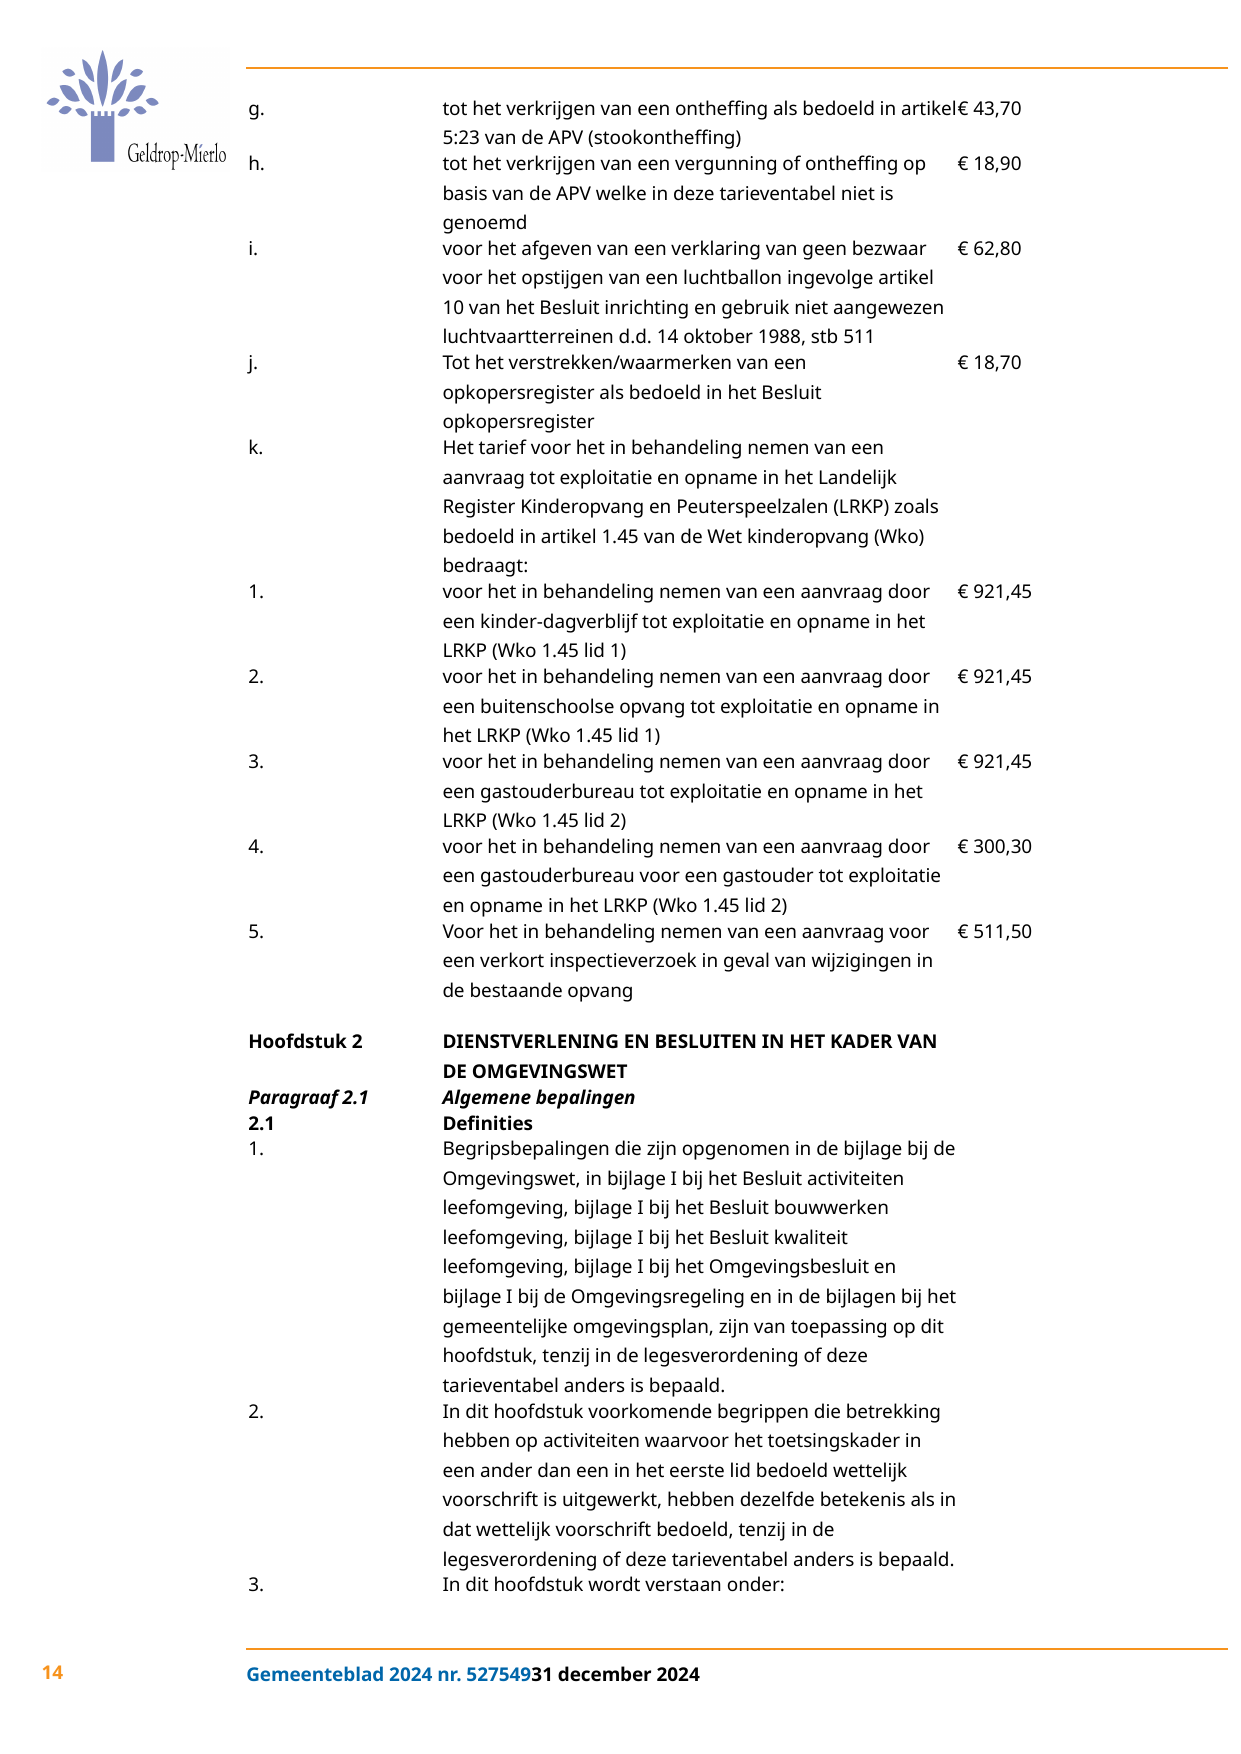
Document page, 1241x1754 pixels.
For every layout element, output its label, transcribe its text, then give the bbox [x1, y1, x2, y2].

table_cell Tot het verstrekken/waarmerken van een opkopersregister als bedoeld in het Besluit opkopersregister [442, 350, 957, 434]
table_cell 1. [248, 579, 442, 663]
table_cell [958, 1029, 1152, 1084]
table_cell Voor het in behandeling nemen van een aanvraag voor een verkort inspectieverzoek in geval van wijzigingen in de bestaande opvang [442, 918, 957, 1003]
table_cell Het tarief voor het in behandeling nemen van een aanvraag tot exploitatie en opname in het Landelijk Register Kinderopvang en Peuterspeelzalen (LRKP) zoals bedoeld in artikel 1.45 van de Wet kinderopvang (Wko) bedraagt: [442, 434, 957, 578]
table_cell [958, 1003, 1152, 1029]
table_cell Begripsbepalingen die zijn opgenomen in de bijlage bij de Omgevingswet, in bijlage I bij het Besluit activiteiten leefomgeving, bijlage I bij het Besluit bouwwerken leefomgeving, bijlage I bij het Besluit kwaliteit leefomgeving, bijlage I bij het Omgevingsbesluit en bijlage I bij de Omgevingsregeling en in de bijlagen bij het gemeentelijke omgevingsplan, zijn van toepassing op dit hoofdstuk, tenzij in de legesverordening of deze tarieventabel anders is bepaald. [442, 1135, 957, 1398]
table_cell In dit hoofdstuk wordt verstaan onder: [442, 1571, 957, 1597]
table_cell € 921,45 [958, 748, 1152, 833]
table_cell 2. [248, 1398, 442, 1571]
table_cell € 300,30 [958, 833, 1152, 918]
table_cell Paragraaf 2.1 [248, 1084, 442, 1110]
table_cell [442, 1003, 957, 1029]
table_cell tot het verkrijgen van een ontheffing als bedoeld in artikel 5:23 van de APV (stookontheffing) [442, 95, 957, 150]
table_cell 3. [248, 748, 442, 833]
table_cell 1. [248, 1135, 442, 1398]
table_cell [958, 1084, 1152, 1110]
table_cell [248, 1003, 442, 1029]
table_cell voor het in behandeling nemen van een aanvraag door een gastouderbureau voor een gastouder tot exploitatie en opname in het LRKP (Wko 1.45 lid 2) [442, 833, 957, 918]
table_cell In dit hoofdstuk voorkomende begrippen die betrekking hebben op activiteiten waarvoor het toetsingskader in een ander dan een in het eerste lid bedoeld wettelijk voorschrift is uitgewerkt, hebben dezelfde betekenis als in dat wettelijk voorschrift bedoeld, tenzij in de legesverordening of deze tarieventabel anders is bepaald. [442, 1398, 957, 1571]
table_cell 2.1 [248, 1110, 442, 1135]
table_cell [958, 1135, 1152, 1398]
table_cell i. [248, 235, 442, 349]
table_cell 4. [248, 833, 442, 918]
table_cell € 921,45 [958, 579, 1152, 663]
table_cell [958, 1398, 1152, 1571]
table_cell voor het in behandeling nemen van een aanvraag door een kinder-dagverblijf tot exploitatie en opname in het LRKP (Wko 1.45 lid 1) [442, 579, 957, 663]
table_cell voor het afgeven van een verklaring van geen bezwaar voor het opstijgen van een luchtballon ingevolge artikel 10 van het Besluit inrichting en gebruik niet aangewezen luchtvaartterreinen d.d. 14 oktober 1988, stb 511 [442, 235, 957, 349]
table_cell voor het in behandeling nemen van een aanvraag door een buitenschoolse opvang tot exploitatie en opname in het LRKP (Wko 1.45 lid 1) [442, 663, 957, 748]
table_cell DIENSTVERLENING EN BESLUITEN IN HET KADER VAN DE OMGEVINGSWET [442, 1029, 957, 1084]
table_cell h. [248, 150, 442, 235]
table_cell Definities [442, 1110, 957, 1135]
table_cell tot het verkrijgen van een vergunning of ontheffing op basis van de APV welke in deze tarieventabel niet is genoemd [442, 150, 957, 235]
table_cell k. [248, 434, 442, 578]
table_cell 5. [248, 918, 442, 1003]
table_cell € 62,80 [958, 235, 1152, 349]
table_cell voor het in behandeling nemen van een aanvraag door een gastouderbureau tot exploitatie en opname in het LRKP (Wko 1.45 lid 2) [442, 748, 957, 833]
table_cell € 18,90 [958, 150, 1152, 235]
table_cell 2. [248, 663, 442, 748]
table_cell [958, 434, 1152, 578]
table_cell € 511,50 [958, 918, 1152, 1003]
table_cell Algemene bepalingen [442, 1084, 957, 1110]
table_cell € 921,45 [958, 663, 1152, 748]
table_cell g. [248, 95, 442, 150]
table_cell € 18,70 [958, 350, 1152, 434]
table_cell [958, 1571, 1152, 1597]
table_cell [958, 1110, 1152, 1135]
picture [41, 47, 231, 172]
table_cell € 43,70 [958, 95, 1152, 150]
table_cell 3. [248, 1571, 442, 1597]
table_cell j. [248, 350, 442, 434]
table_cell Hoofdstuk 2 [248, 1029, 442, 1084]
